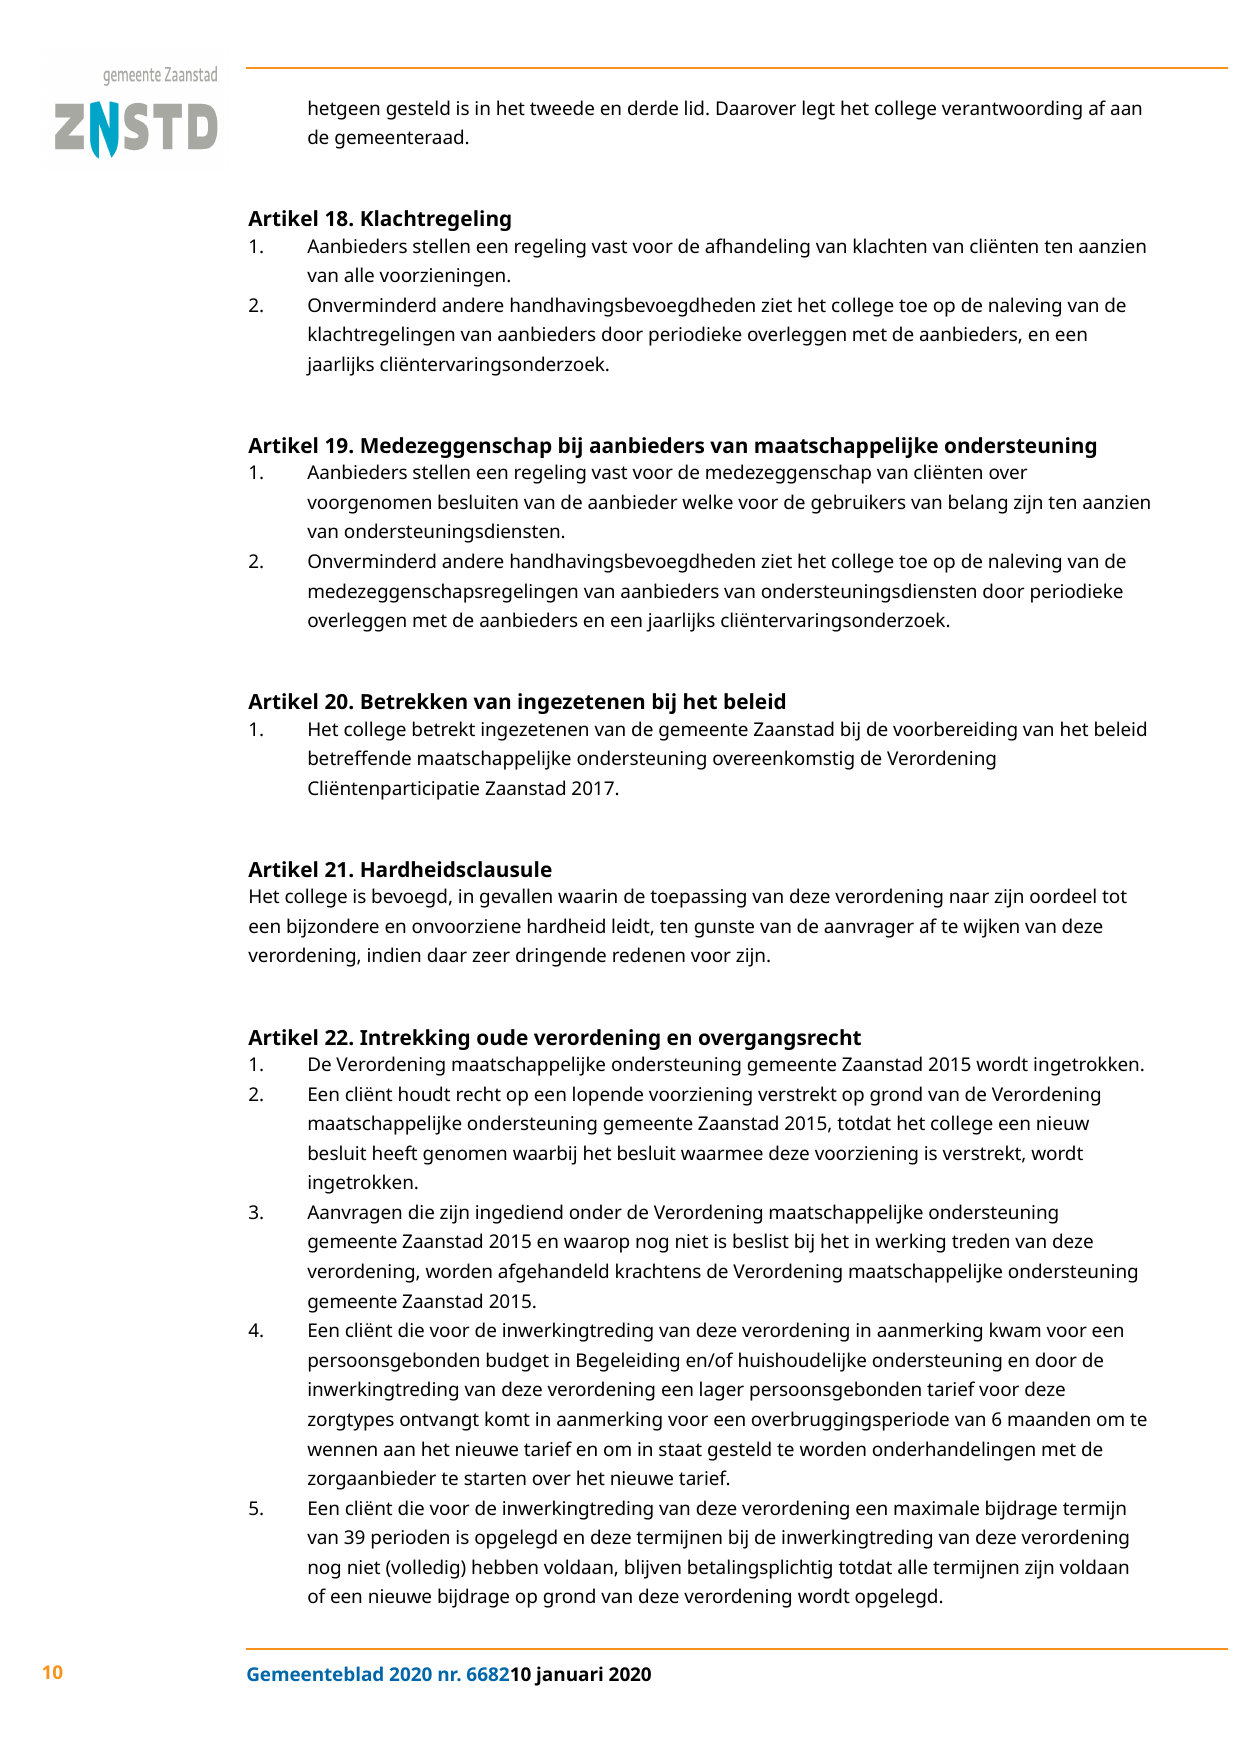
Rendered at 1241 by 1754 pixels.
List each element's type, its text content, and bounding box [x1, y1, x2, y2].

list Onverminderd andere handhavingsbevoegdheden ziet het college toe op de naleving van de klachtregelingen van aanbieders door periodieke overleggen met de aanbieders, en een jaarlijks cliëntervaringsonderzoek. [248, 292, 1152, 377]
list Aanbieders stellen een regeling vast voor de afhandeling van klachten van cliënten ten aanzien van alle voorzieningen. [248, 233, 1152, 288]
list Aanvragen die zijn ingediend onder de Verordening maatschappelijke ondersteuning gemeente Zaanstad 2015 en waarop nog niet is beslist bij het in werking treden van deze verordening, worden afgehandeld krachtens de Verordening maatschappelijke ondersteuning gemeente Zaanstad 2015. [248, 1199, 1152, 1313]
text Artikel 20. Betrekken van ingezetenen bij het beleid [248, 687, 1152, 716]
list Een cliënt die voor de inwerkingtreding van deze verordening in aanmerking kwam voor een persoonsgebonden budget in Begeleiding en/of huishoudelijke ondersteuning en door de inwerkingtreding van deze verordening een lager persoonsgebonden tarief voor deze zorgtypes ontvangt komt in aanmerking voor een overbruggingsperiode van 6 maanden om te wennen aan het nieuwe tarief en om in staat gesteld te worden onderhandelingen met de zorgaanbieder te starten over het nieuwe tarief. [248, 1317, 1152, 1491]
text Artikel 18. Klachtregeling [248, 204, 1152, 233]
text Artikel 22. Intrekking oude verordening en overgangsrecht [248, 1023, 1152, 1051]
list De Verordening maatschappelijke ondersteuning gemeente Zaanstad 2015 wordt ingetrokken. [248, 1051, 1152, 1077]
picture [41, 47, 231, 172]
list Aanbieders stellen een regeling vast voor de medezeggenschap van cliënten over voorgenomen besluiten van de aanbieder welke voor de gebruikers van belang zijn ten aanzien van ondersteuningsdiensten. [248, 459, 1152, 544]
text Artikel 21. Hardheidsclausule [248, 855, 1152, 883]
text Het college is bevoegd, in gevallen waarin de toepassing van deze verordening naar zijn oordeel tot een bijzondere en onvoorziene hardheid leidt, ten gunste van de aanvrager af te wijken van deze verordening, indien daar zeer dringende redenen voor zijn. [248, 883, 1152, 968]
list Het college betrekt ingezetenen van de gemeente Zaanstad bij de voorbereiding van het beleid betreffende maatschappelijke ondersteuning overeenkomstig de Verordening Cliëntenparticipatie Zaanstad 2017. [248, 716, 1152, 801]
list Onverminderd andere handhavingsbevoegdheden ziet het college toe op de naleving van de medezeggenschapsregelingen van aanbieders van ondersteuningsdiensten door periodieke overleggen met de aanbieders en een jaarlijks cliëntervaringsonderzoek. [248, 548, 1152, 633]
list Een cliënt die voor de inwerkingtreding van deze verordening een maximale bijdrage termijn van 39 perioden is opgelegd en deze termijnen bij de inwerkingtreding van deze verordening nog niet (volledig) hebben voldaan, blijven betalingsplichtig totdat alle termijnen zijn voldaan of een nieuwe bijdrage op grond van deze verordening wordt opgelegd. [248, 1495, 1152, 1609]
list hetgeen gesteld is in het tweede en derde lid. Daarover legt het college verantwoording af aan de gemeenteraad. [248, 95, 1152, 150]
text Artikel 19. Medezeggenschap bij aanbieders van maatschappelijke ondersteuning [248, 431, 1152, 459]
list Een cliënt houdt recht op een lopende voorziening verstrekt op grond van de Verordening maatschappelijke ondersteuning gemeente Zaanstad 2015, totdat het college een nieuw besluit heeft genomen waarbij het besluit waarmee deze voorziening is verstrekt, wordt ingetrokken. [248, 1081, 1152, 1195]
